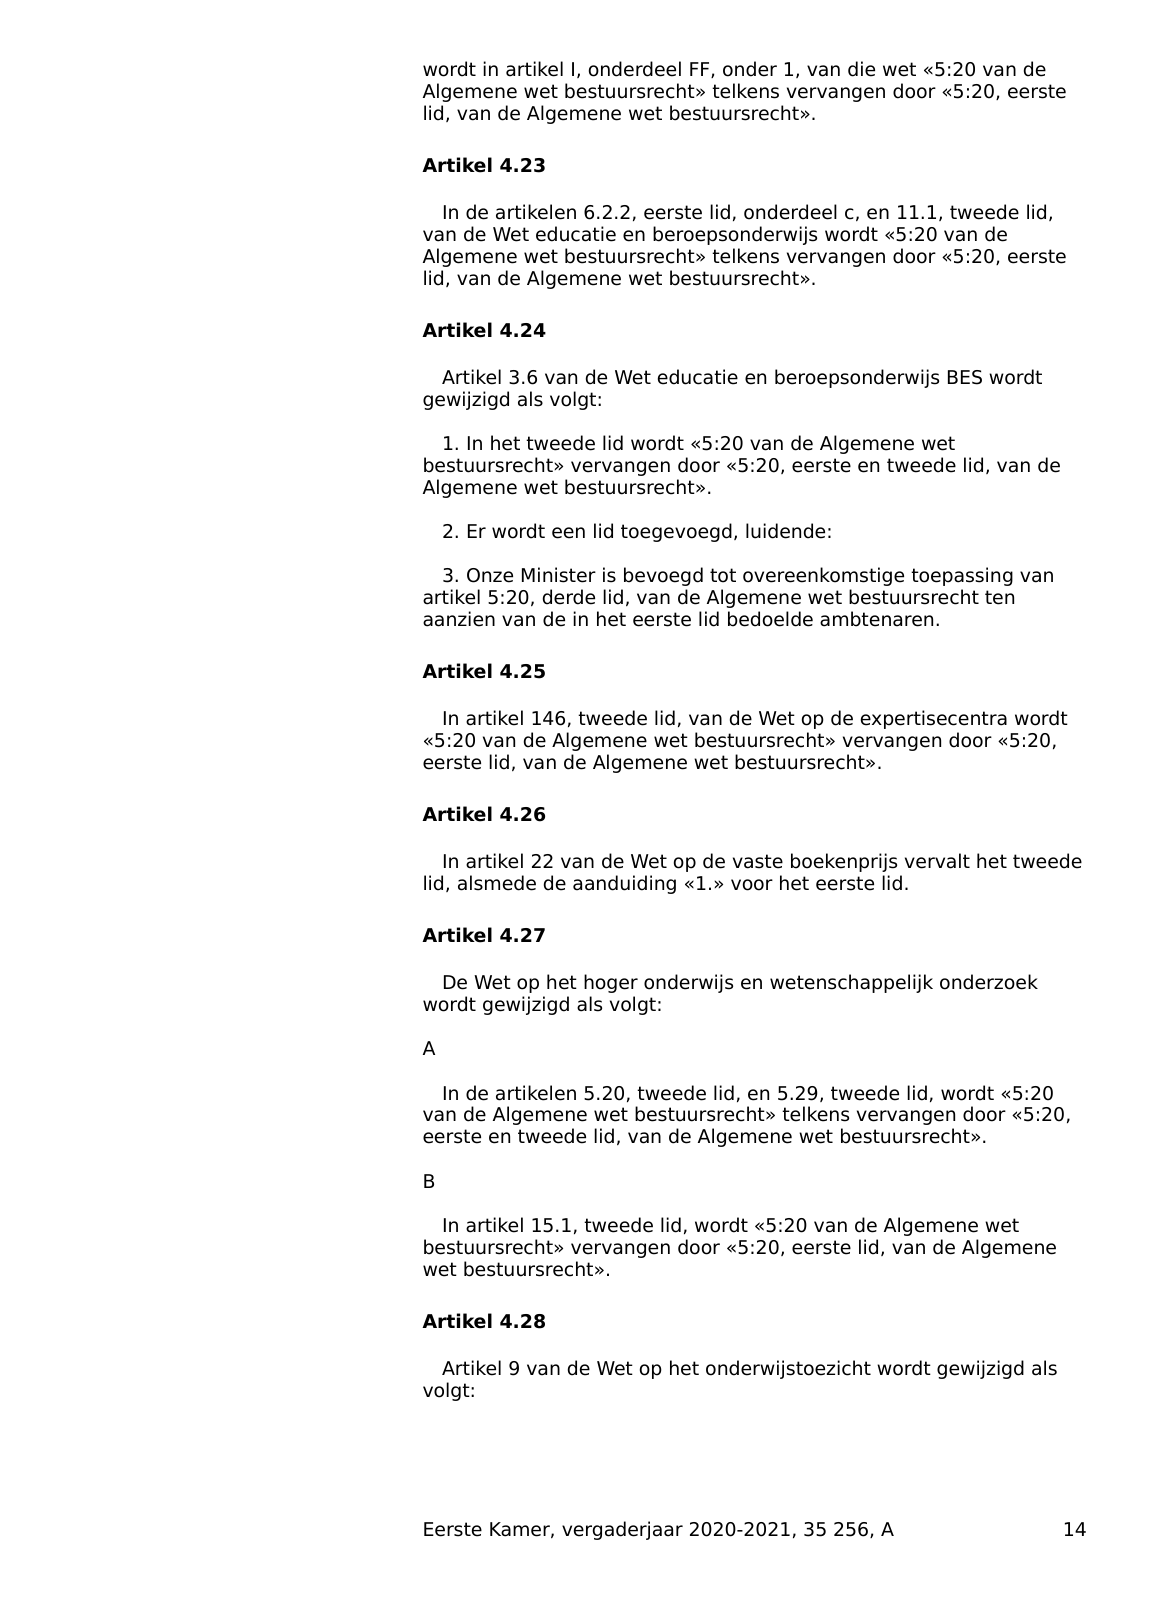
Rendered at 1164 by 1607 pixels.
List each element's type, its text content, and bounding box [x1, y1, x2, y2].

text Artikel 9 van de Wet op het onderwijstoezicht wordt gewijzigd als volgt: [422, 1358, 1087, 1402]
subtitle Artikel 4.25 [422, 661, 1087, 683]
text In artikel 22 van de Wet op de vaste boekenprijs vervalt het tweede lid, alsmede de aanduiding «1.» voor het eerste lid. [422, 851, 1087, 895]
subtitle Artikel 4.28 [422, 1311, 1087, 1333]
subtitle Artikel 4.23 [422, 155, 1087, 177]
subtitle Artikel 4.24 [422, 320, 1087, 342]
text B [422, 1171, 1087, 1192]
text A [422, 1038, 1087, 1060]
text De Wet op het hoger onderwijs en wetenschappelijk onderzoek wordt gewijzigd als volgt: [422, 972, 1087, 1016]
text Artikel 3.6 van de Wet educatie en beroepsonderwijs BES wordt gewijzigd als volgt: [422, 367, 1087, 411]
text In de artikelen 5.20, tweede lid, en 5.29, tweede lid, wordt «5:20 van de Algemene wet bestuursrecht» telkens vervangen door «5:20, eerste en tweede lid, van de Algemene wet bestuursrecht». [422, 1082, 1087, 1148]
text In de artikelen 6.2.2, eerste lid, onderdeel c, en 11.1, tweede lid, van de Wet educatie en beroepsonderwijs wordt «5:20 van de Algemene wet bestuursrecht» telkens vervangen door «5:20, eerste lid, van de Algemene wet bestuursrecht». [422, 202, 1087, 290]
subtitle Artikel 4.27 [422, 925, 1087, 947]
text wordt in artikel I, onderdeel FF, onder 1, van die wet «5:20 van de Algemene wet bestuursrecht» telkens vervangen door «5:20, eerste lid, van de Algemene wet bestuursrecht». [422, 59, 1087, 125]
subtitle Artikel 4.26 [422, 804, 1087, 826]
text 3. Onze Minister is bevoegd tot overeenkomstige toepassing van artikel 5:20, derde lid, van de Algemene wet bestuursrecht ten aanzien van de in het eerste lid bedoelde ambtenaren. [422, 565, 1087, 631]
text In artikel 15.1, tweede lid, wordt «5:20 van de Algemene wet bestuursrecht» vervangen door «5:20, eerste lid, van de Algemene wet bestuursrecht». [422, 1215, 1087, 1281]
text In artikel 146, tweede lid, van de Wet op de expertisecentra wordt «5:20 van de Algemene wet bestuursrecht» vervangen door «5:20, eerste lid, van de Algemene wet bestuursrecht». [422, 708, 1087, 774]
text 2. Er wordt een lid toegevoegd, luidende: [422, 521, 1087, 543]
text 1. In het tweede lid wordt «5:20 van de Algemene wet bestuursrecht» vervangen door «5:20, eerste en tweede lid, van de Algemene wet bestuursrecht». [422, 433, 1087, 499]
